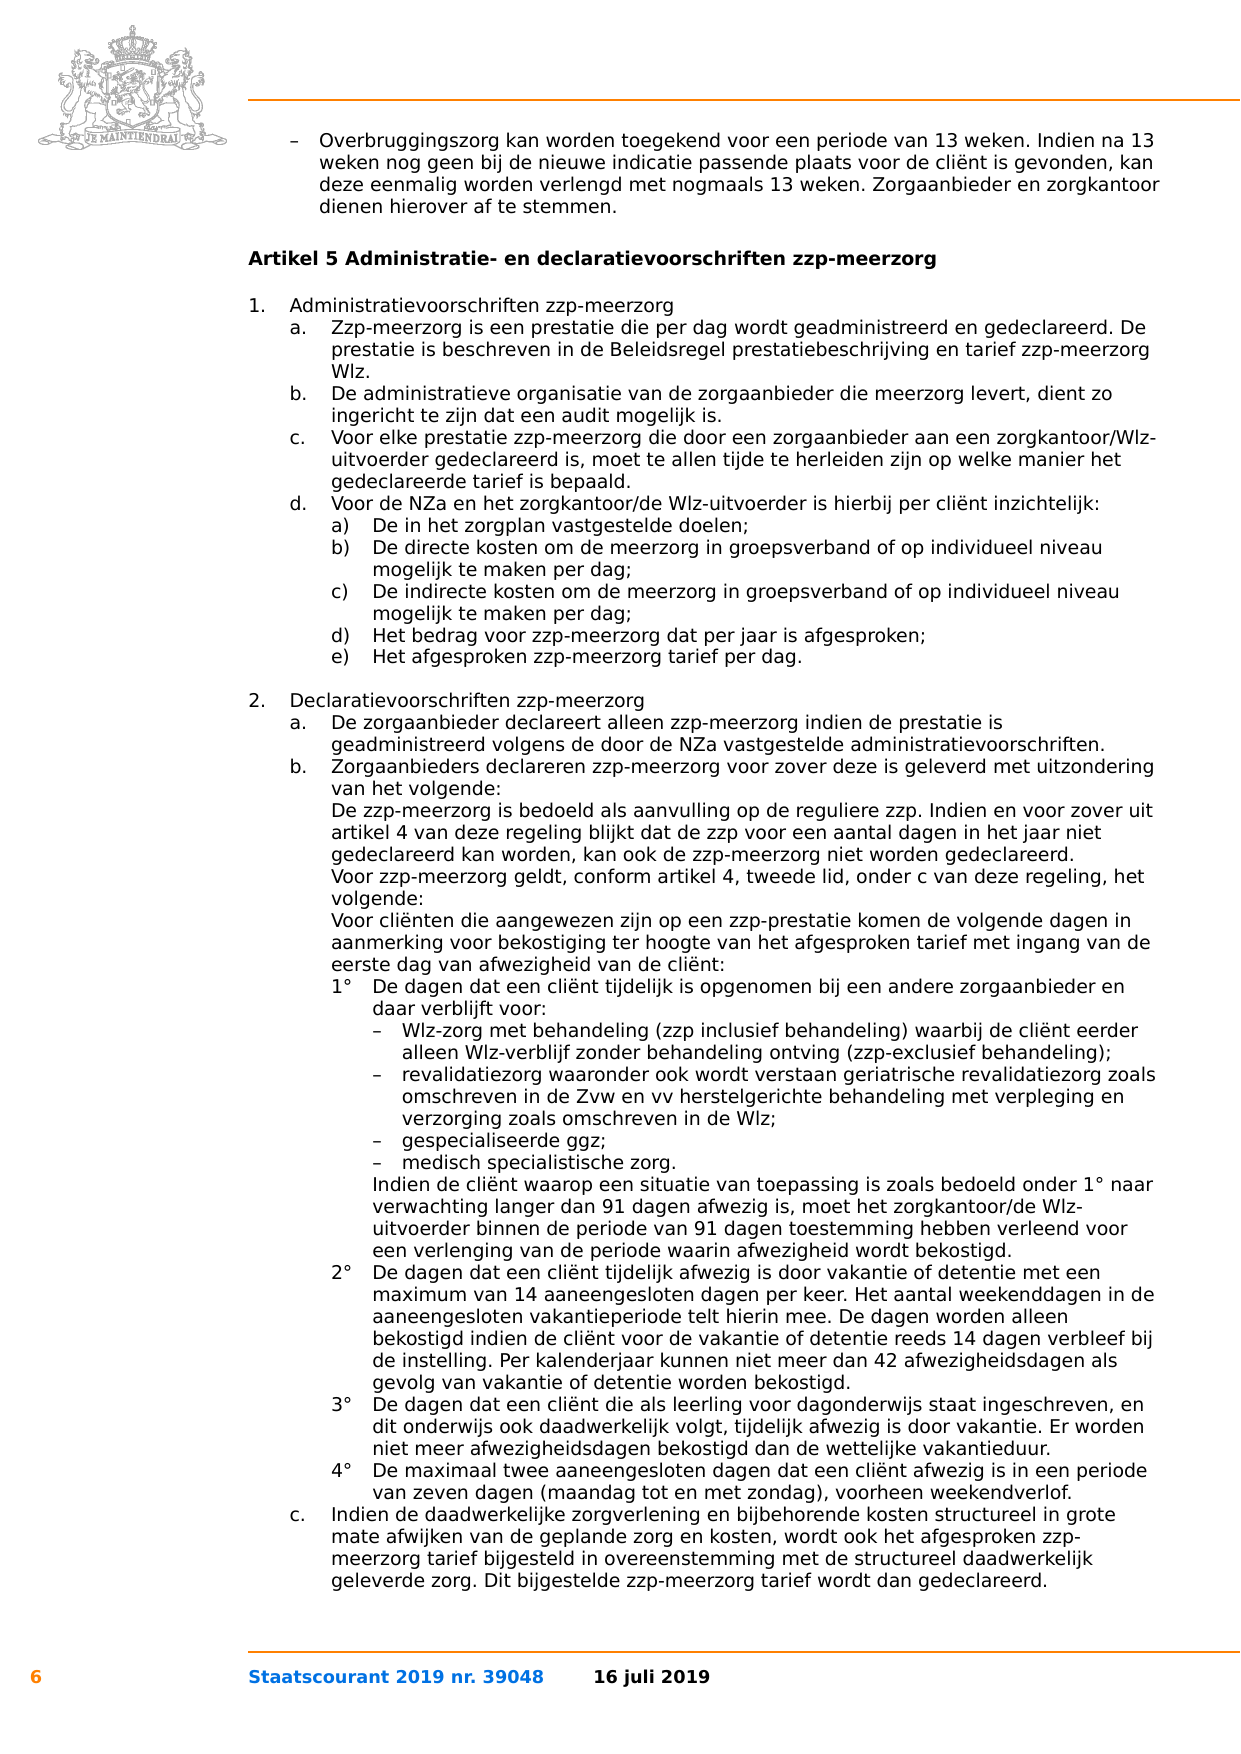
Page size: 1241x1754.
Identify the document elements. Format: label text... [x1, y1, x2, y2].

text e) Het afgesproken zzp-meerzorg tarief per dag. [331, 646, 1163, 668]
text Voor zzp-meerzorg geldt, conform artikel 4, tweede lid, onder c van deze regeling, het volgende: [331, 866, 1163, 910]
text 1° De dagen dat een cliënt tijdelijk is opgenomen bij een andere zorgaanbieder en daar verblijft voor: [331, 976, 1163, 1020]
text b. Zorgaanbieders declareren zzp-meerzorg voor zover deze is geleverd met uitzondering van het volgende: [289, 756, 1163, 800]
text d. Voor de NZa en het zorgkantoor/de Wlz-uitvoerder is hierbij per cliënt inzichtelijk: [289, 493, 1163, 514]
text c. Voor elke prestatie zzp-meerzorg die door een zorgaanbieder aan een zorgkantoor/Wlz-uitvoerder gedeclareerd is, moet te allen tijde te herleiden zijn op welke manier het gedeclareerde tarief is bepaald. [289, 427, 1163, 493]
text a. De zorgaanbieder declareert alleen zzp-meerzorg indien de prestatie is geadministreerd volgens de door de NZa vastgestelde administratievoorschriften. [289, 712, 1163, 756]
text Voor cliënten die aangewezen zijn op een zzp-prestatie komen de volgende dagen in aanmerking voor bekostiging ter hoogte van het afgesproken tarief met ingang van de eerste dag van afwezigheid van de cliënt: [331, 910, 1163, 976]
text d) Het bedrag voor zzp-meerzorg dat per jaar is afgesproken; [331, 624, 1163, 646]
text b. De administratieve organisatie van de zorgaanbieder die meerzorg levert, dient zo ingericht te zijn dat een audit mogelijk is. [289, 383, 1163, 427]
text a. Zzp-meerzorg is een prestatie die per dag wordt geadministreerd en gedeclareerd. De prestatie is beschreven in de Beleidsregel prestatiebeschrijving en tarief zzp-meerzorg Wlz. [289, 317, 1163, 383]
text b) De directe kosten om de meerzorg in groepsverband of op individueel niveau mogelijk te maken per dag; [331, 537, 1163, 581]
picture [38, 25, 227, 150]
text 2° De dagen dat een cliënt tijdelijk afwezig is door vakantie of detentie met een maximum van 14 aaneengesloten dagen per keer. Het aantal weekenddagen in de aaneengesloten vakantieperiode telt hierin mee. De dagen worden alleen bekostigd indien de cliënt voor de vakantie of detentie reeds 14 dagen verbleef bij de instelling. Per kalenderjaar kunnen niet meer dan 42 afwezigheidsdagen als gevolg van vakantie of detentie worden bekostigd. [331, 1262, 1163, 1394]
text 2. Declaratievoorschriften zzp-meerzorg [248, 690, 1163, 712]
text a) De in het zorgplan vastgestelde doelen; [331, 514, 1163, 537]
text – Overbruggingszorg kan worden toegekend voor een periode van 13 weken. Indien na 13 weken nog geen bij de nieuwe indicatie passende plaats voor de cliënt is gevonden, kan deze eenmalig worden verlengd met nogmaals 13 weken. Zorgaanbieder en zorgkantoor dienen hierover af te stemmen. [289, 130, 1163, 218]
text c) De indirecte kosten om de meerzorg in groepsverband of op individueel niveau mogelijk te maken per dag; [331, 581, 1163, 624]
text – Wlz-zorg met behandeling (zzp inclusief behandeling) waarbij de cliënt eerder alleen Wlz-verblijf zonder behandeling ontving (zzp-exclusief behandeling); [372, 1020, 1163, 1064]
text 4° De maximaal twee aaneengesloten dagen dat een cliënt afwezig is in een periode van zeven dagen (maandag tot en met zondag), voorheen weekendverlof. [331, 1459, 1163, 1503]
text 1. Administratievoorschriften zzp-meerzorg [248, 295, 1163, 317]
subtitle Artikel 5 Administratie- en declaratievoorschriften zzp-meerzorg [248, 248, 1163, 270]
text – revalidatiezorg waaronder ook wordt verstaan geriatrische revalidatiezorg zoals omschreven in de Zvw en vv herstelgerichte behandeling met verpleging en verzorging zoals omschreven in de Wlz; [372, 1064, 1163, 1130]
text – gespecialiseerde ggz; [372, 1130, 1163, 1152]
text Indien de cliënt waarop een situatie van toepassing is zoals bedoeld onder 1° naar verwachting langer dan 91 dagen afwezig is, moet het zorgkantoor/de Wlz-uitvoerder binnen de periode van 91 dagen toestemming hebben verleend voor een verlenging van de periode waarin afwezigheid wordt bekostigd. [372, 1174, 1163, 1262]
text De zzp-meerzorg is bedoeld als aanvulling op de reguliere zzp. Indien en voor zover uit artikel 4 van deze regeling blijkt dat de zzp voor een aantal dagen in het jaar niet gedeclareerd kan worden, kan ook de zzp-meerzorg niet worden gedeclareerd. [331, 800, 1163, 866]
text – medisch specialistische zorg. [372, 1152, 1163, 1174]
text 3° De dagen dat een cliënt die als leerling voor dagonderwijs staat ingeschreven, en dit onderwijs ook daadwerkelijk volgt, tijdelijk afwezig is door vakantie. Er worden niet meer afwezigheidsdagen bekostigd dan de wettelijke vakantieduur. [331, 1394, 1163, 1459]
text c. Indien de daadwerkelijke zorgverlening en bijbehorende kosten structureel in grote mate afwijken van de geplande zorg en kosten, wordt ook het afgesproken zzp-meerzorg tarief bijgesteld in overeenstemming met de structureel daadwerkelijk geleverde zorg. Dit bijgestelde zzp-meerzorg tarief wordt dan gedeclareerd. [289, 1503, 1163, 1591]
